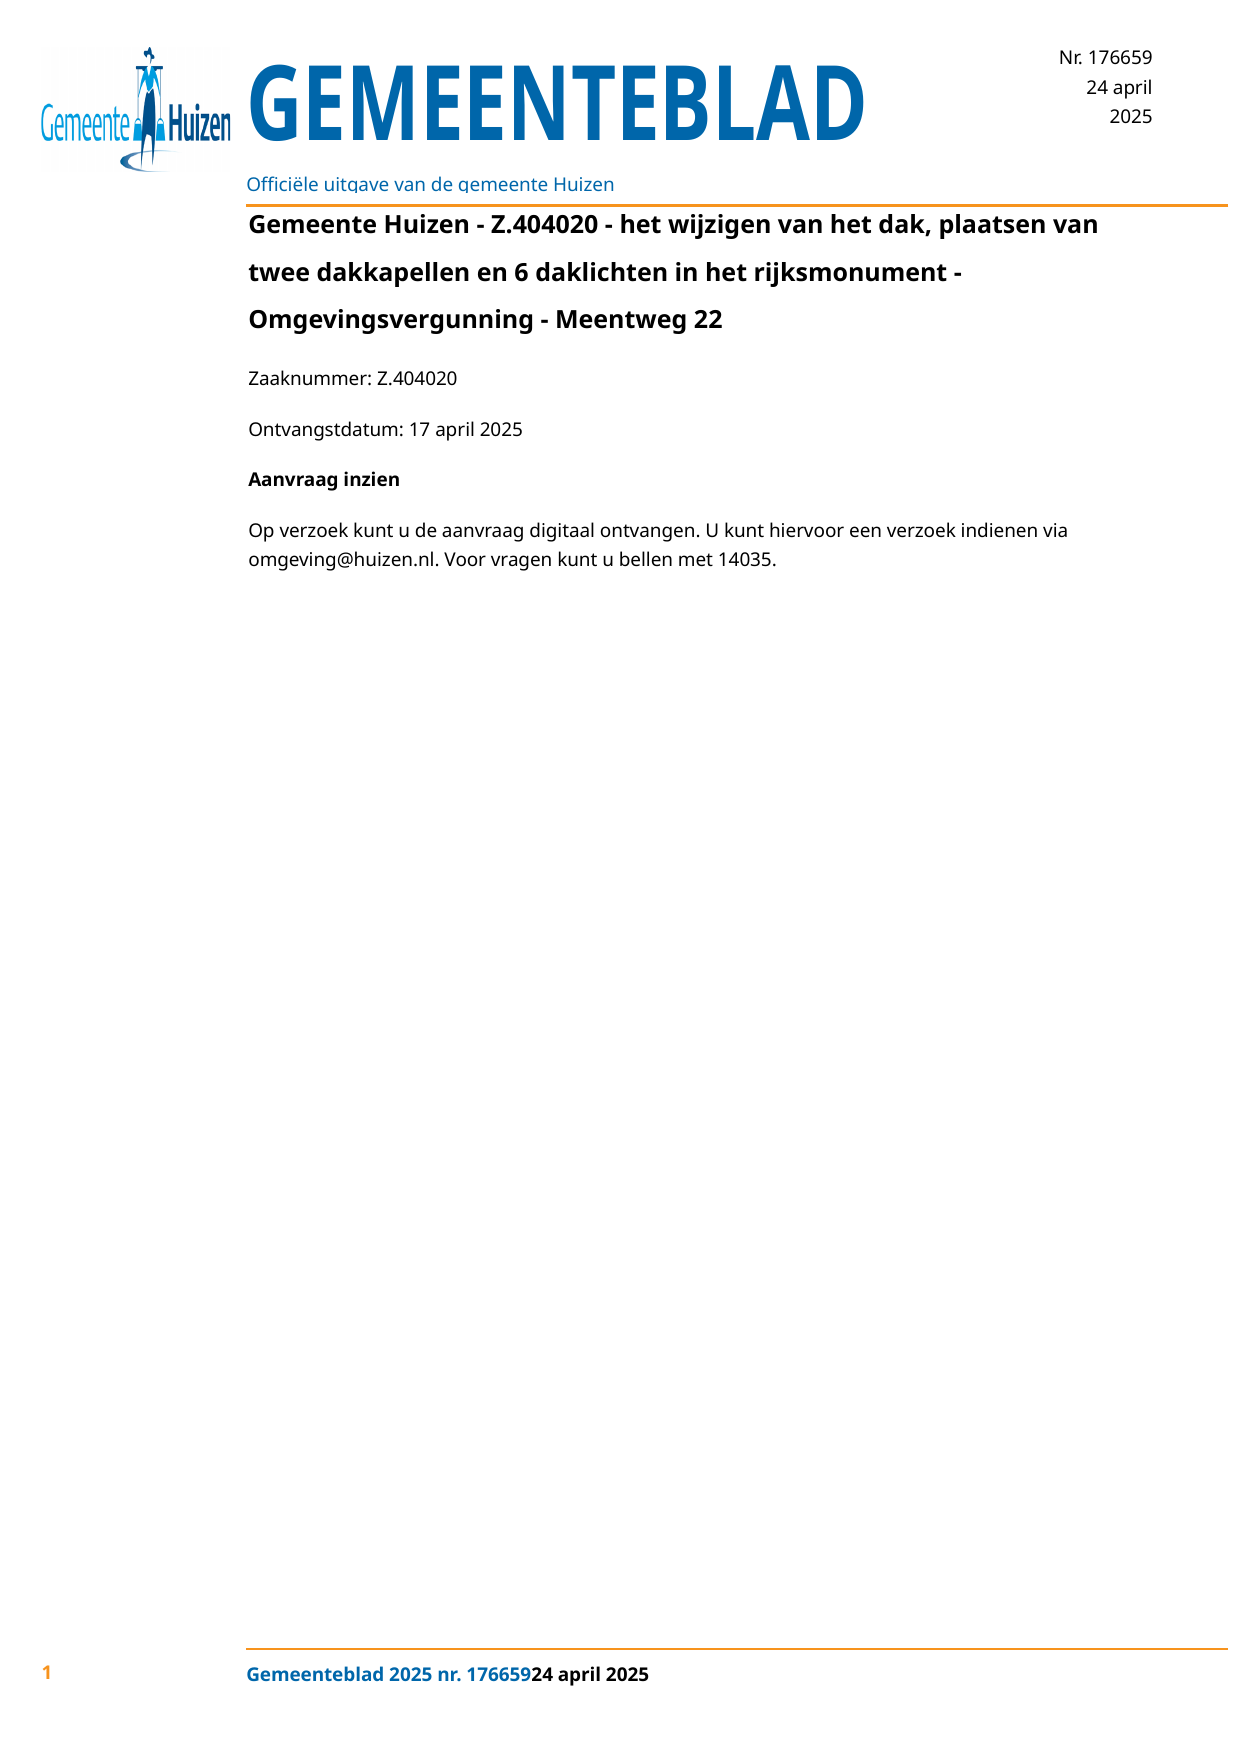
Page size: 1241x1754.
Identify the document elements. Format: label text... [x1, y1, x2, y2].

text Zaaknummer: Z.404020 [248, 366, 1152, 391]
text Aanvraag inzien [248, 466, 1152, 492]
text Op verzoek kunt u de aanvraag digitaal ontvangen. U kunt hiervoor een verzoek indienen via omgeving@huizen.nl. Voor vragen kunt u bellen met 14035. [248, 517, 1152, 572]
picture [41, 47, 231, 172]
text Ontvangstdatum: 17 april 2025 [248, 416, 1152, 442]
text Gemeente Huizen - Z.404020 - het wijzigen van het dak, plaatsen van twee dakkapellen en 6 daklichten in het rijksmonument - Omgevingsvergunning - Meentweg 22 [248, 207, 1152, 336]
